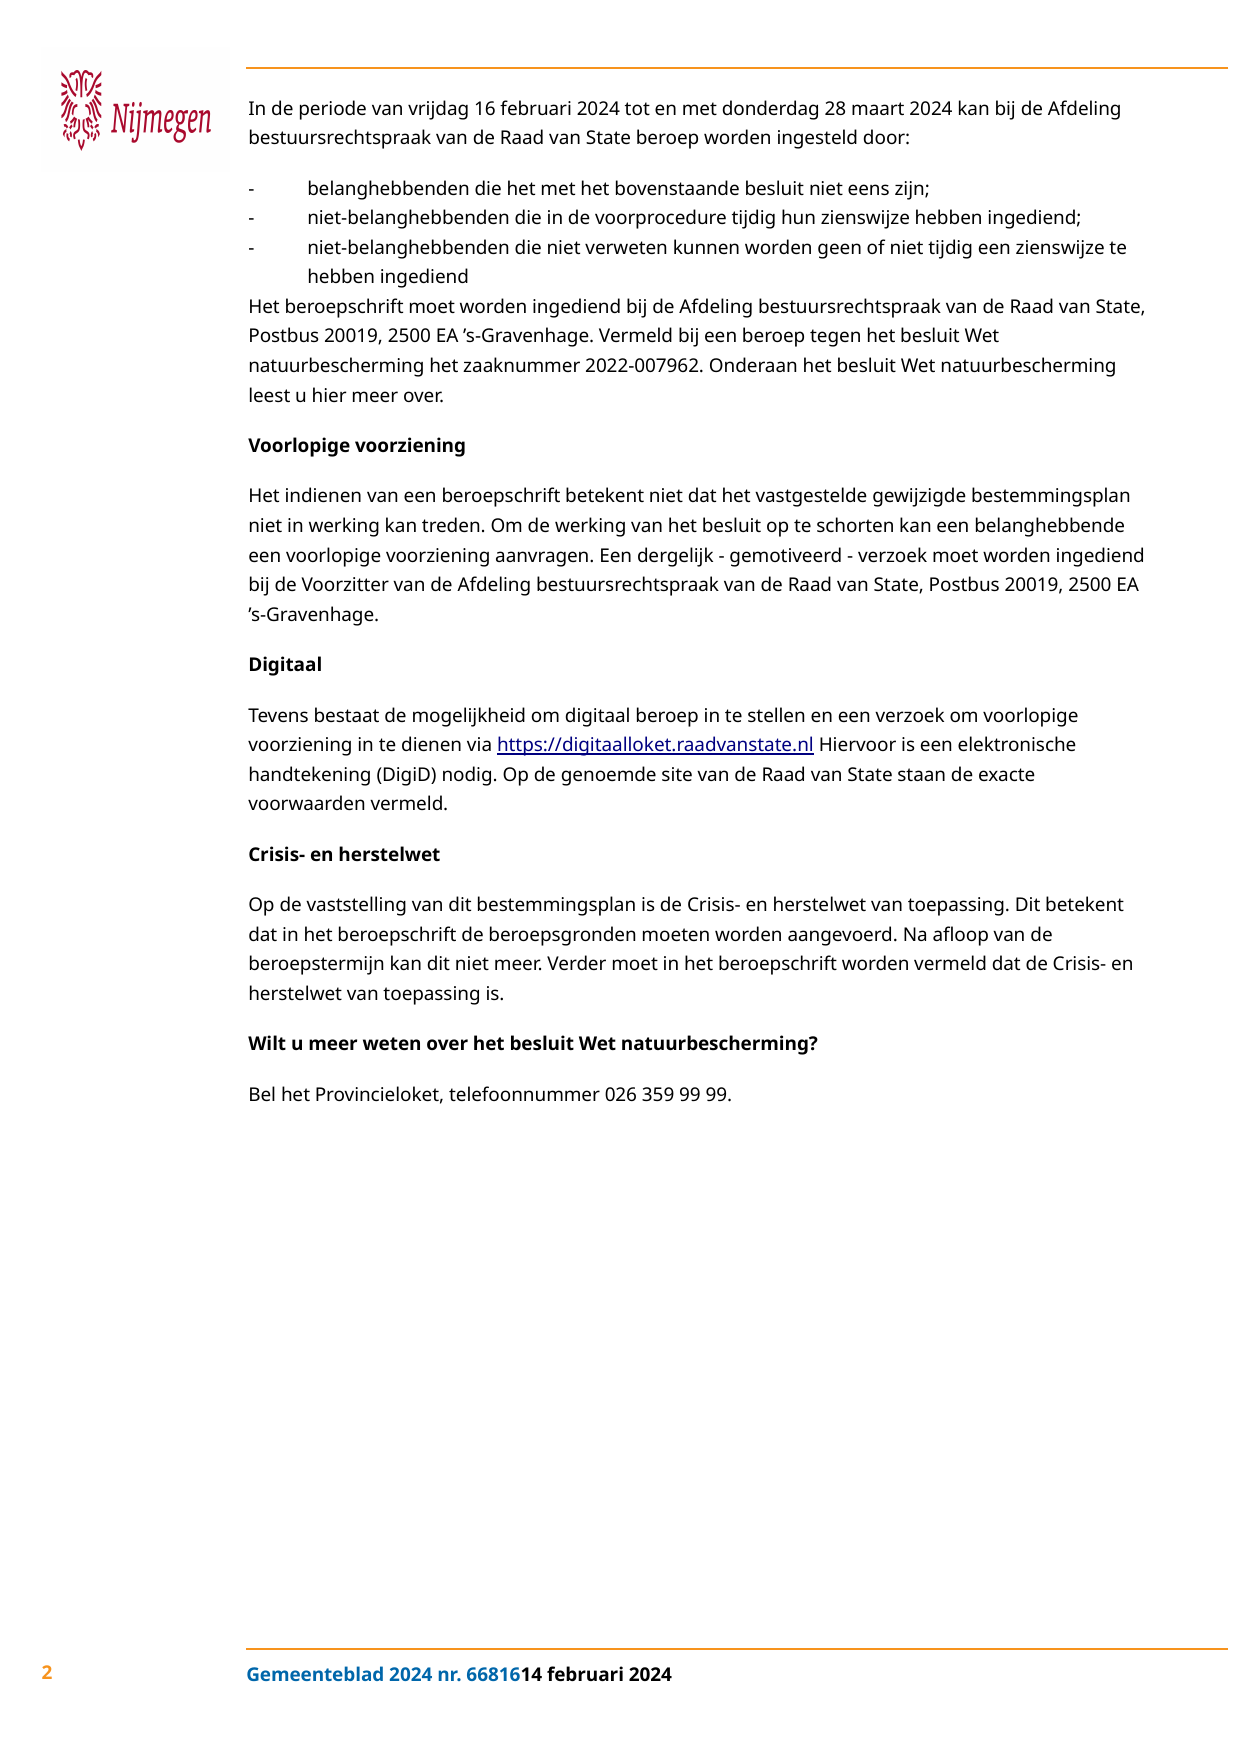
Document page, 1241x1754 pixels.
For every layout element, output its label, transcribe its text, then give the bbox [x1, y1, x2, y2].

text Voorlopige voorziening [248, 432, 1152, 458]
picture [41, 47, 231, 172]
text Wilt u meer weten over het besluit Wet natuurbescherming? [248, 1031, 1152, 1056]
text Tevens bestaat de mogelijkheid om digitaal beroep in te stellen en een verzoek om voorlopige voorziening in te dienen via https://digitaalloket.raadvanstate.nl Hiervoor is een elektronische handtekening (DigiD) nodig. Op de genoemde site van de Raad van State staan de exacte voorwaarden vermeld. [248, 702, 1152, 816]
text Op de vaststelling van dit bestemmingsplan is de Crisis- en herstelwet van toepassing. Dit betekent dat in het beroepschrift de beroepsgronden moeten worden aangevoerd. Na afloop van de beroepstermijn kan dit niet meer. Verder moet in het beroepschrift worden vermeld dat de Crisis- en herstelwet van toepassing is. [248, 891, 1152, 1006]
text Bel het Provincieloket, telefoonnummer 026 359 99 99. [248, 1081, 1152, 1107]
text Crisis- en herstelwet [248, 841, 1152, 867]
text In de periode van vrijdag 16 februari 2024 tot en met donderdag 28 maart 2024 kan bij de Afdeling bestuursrechtspraak van de Raad van State beroep worden ingesteld door: [248, 95, 1152, 150]
text Het indienen van een beroepschrift betekent niet dat het vastgestelde gewijzigde bestemmingsplan niet in werking kan treden. Om de werking van het besluit op te schorten kan een belanghebbende een voorlopige voorziening aanvragen. Een dergelijk - gemotiveerd - verzoek moet worden ingediend bij de Voorzitter van de Afdeling bestuursrechtspraak van de Raad van State, Postbus 20019, 2500 EA ’s-Gravenhage. [248, 483, 1152, 627]
text Digitaal [248, 651, 1152, 677]
list belanghebbenden die het met het bovenstaande besluit niet eens zijn; [248, 175, 1152, 201]
text Het beroepschrift moet worden ingediend bij de Afdeling bestuursrechtspraak van de Raad van State, Postbus 20019, 2500 EA ’s-Gravenhage. Vermeld bij een beroep tegen het besluit Wet natuurbescherming het zaaknummer 2022-007962. Onderaan het besluit Wet natuurbescherming leest u hier meer over. [248, 293, 1152, 408]
list niet-belanghebbenden die in de voorprocedure tijdig hun zienswijze hebben ingediend; [248, 204, 1152, 230]
list niet-belanghebbenden die niet verweten kunnen worden geen of niet tijdig een zienswijze te hebben ingediend [248, 234, 1152, 289]
